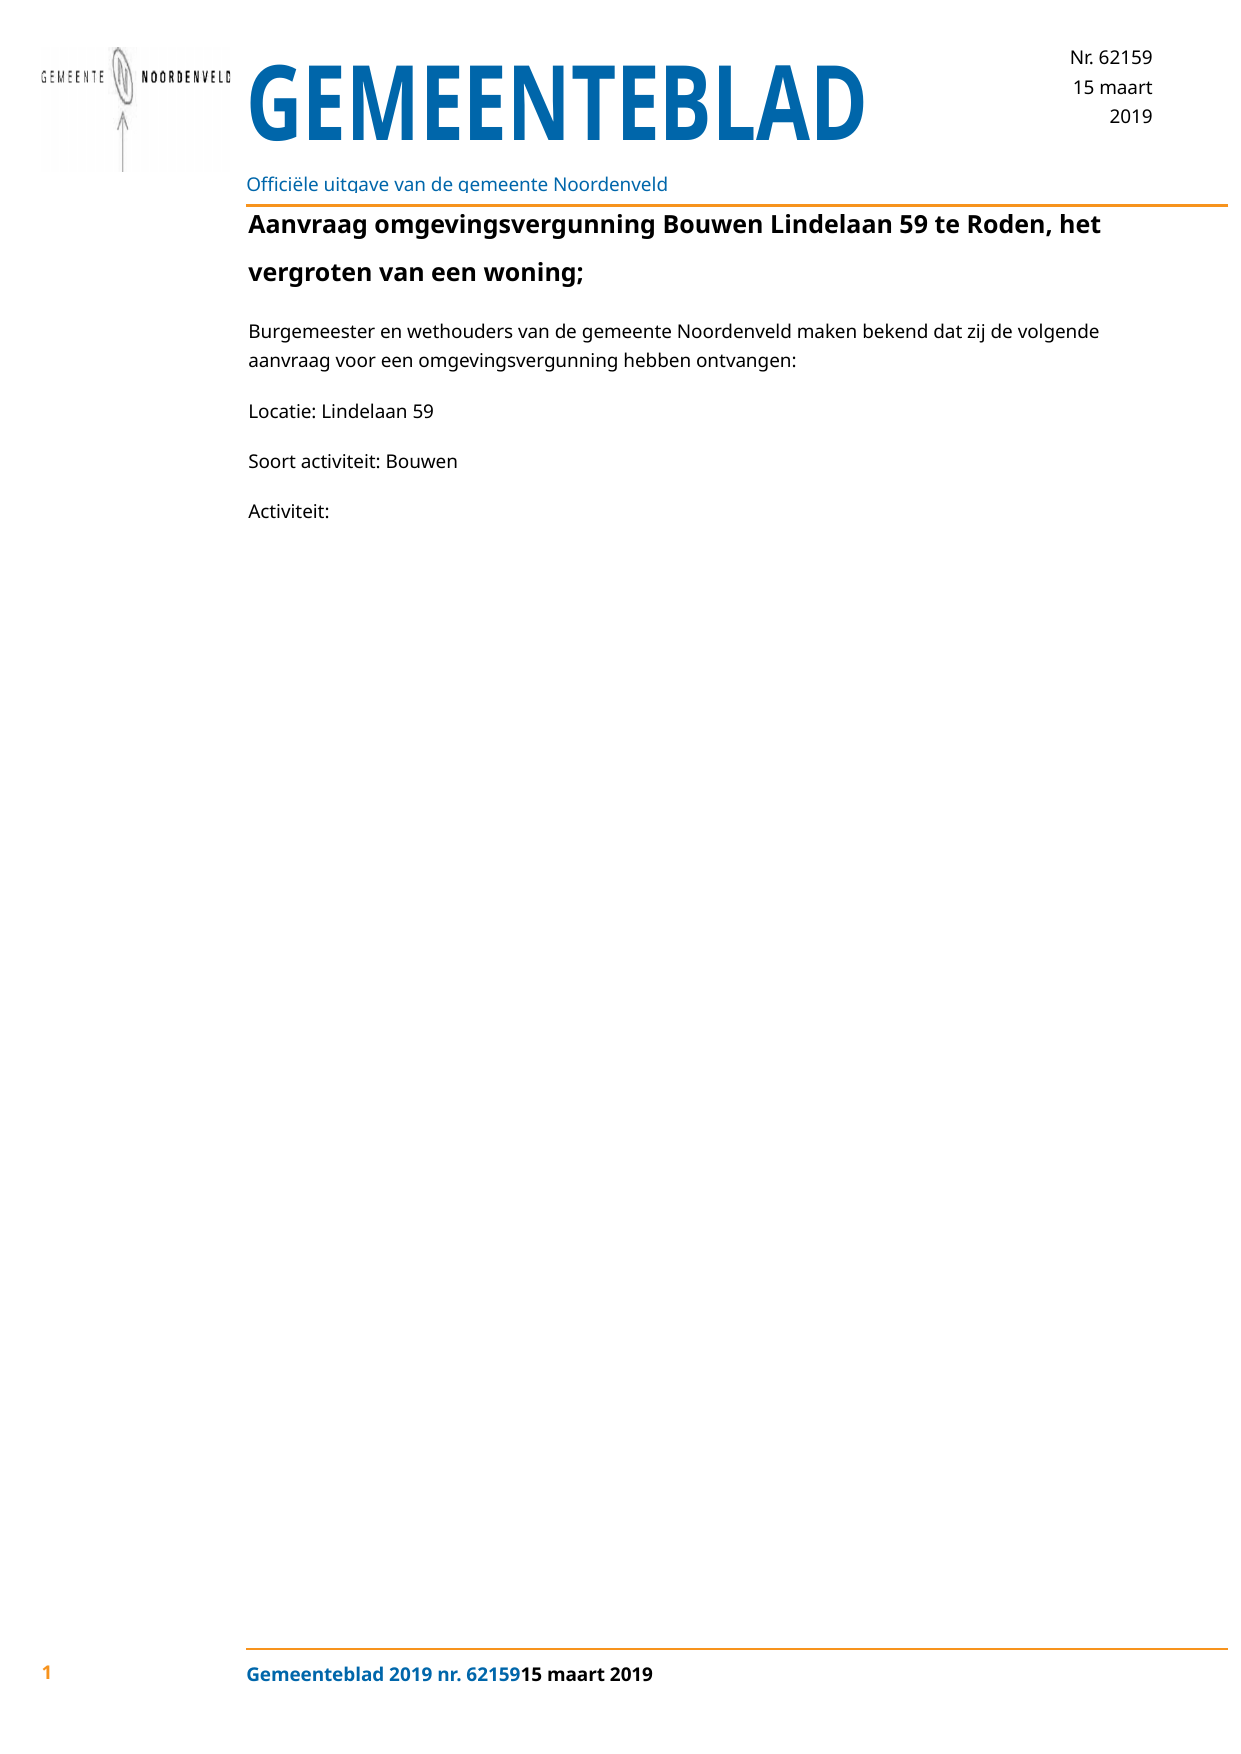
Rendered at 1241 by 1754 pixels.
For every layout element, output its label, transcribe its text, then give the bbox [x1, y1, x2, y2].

picture [41, 47, 231, 172]
text Burgemeester en wethouders van de gemeente Noordenveld maken bekend dat zij de volgende aanvraag voor een omgevingsvergunning hebben ontvangen: [248, 318, 1152, 373]
text Activiteit: [248, 499, 1152, 524]
text Aanvraag omgevingsvergunning Bouwen Lindelaan 59 te Roden, het vergroten van een woning; [248, 207, 1152, 288]
text Locatie: Lindelaan 59 [248, 398, 1152, 424]
text Soort activiteit: Bouwen [248, 448, 1152, 474]
